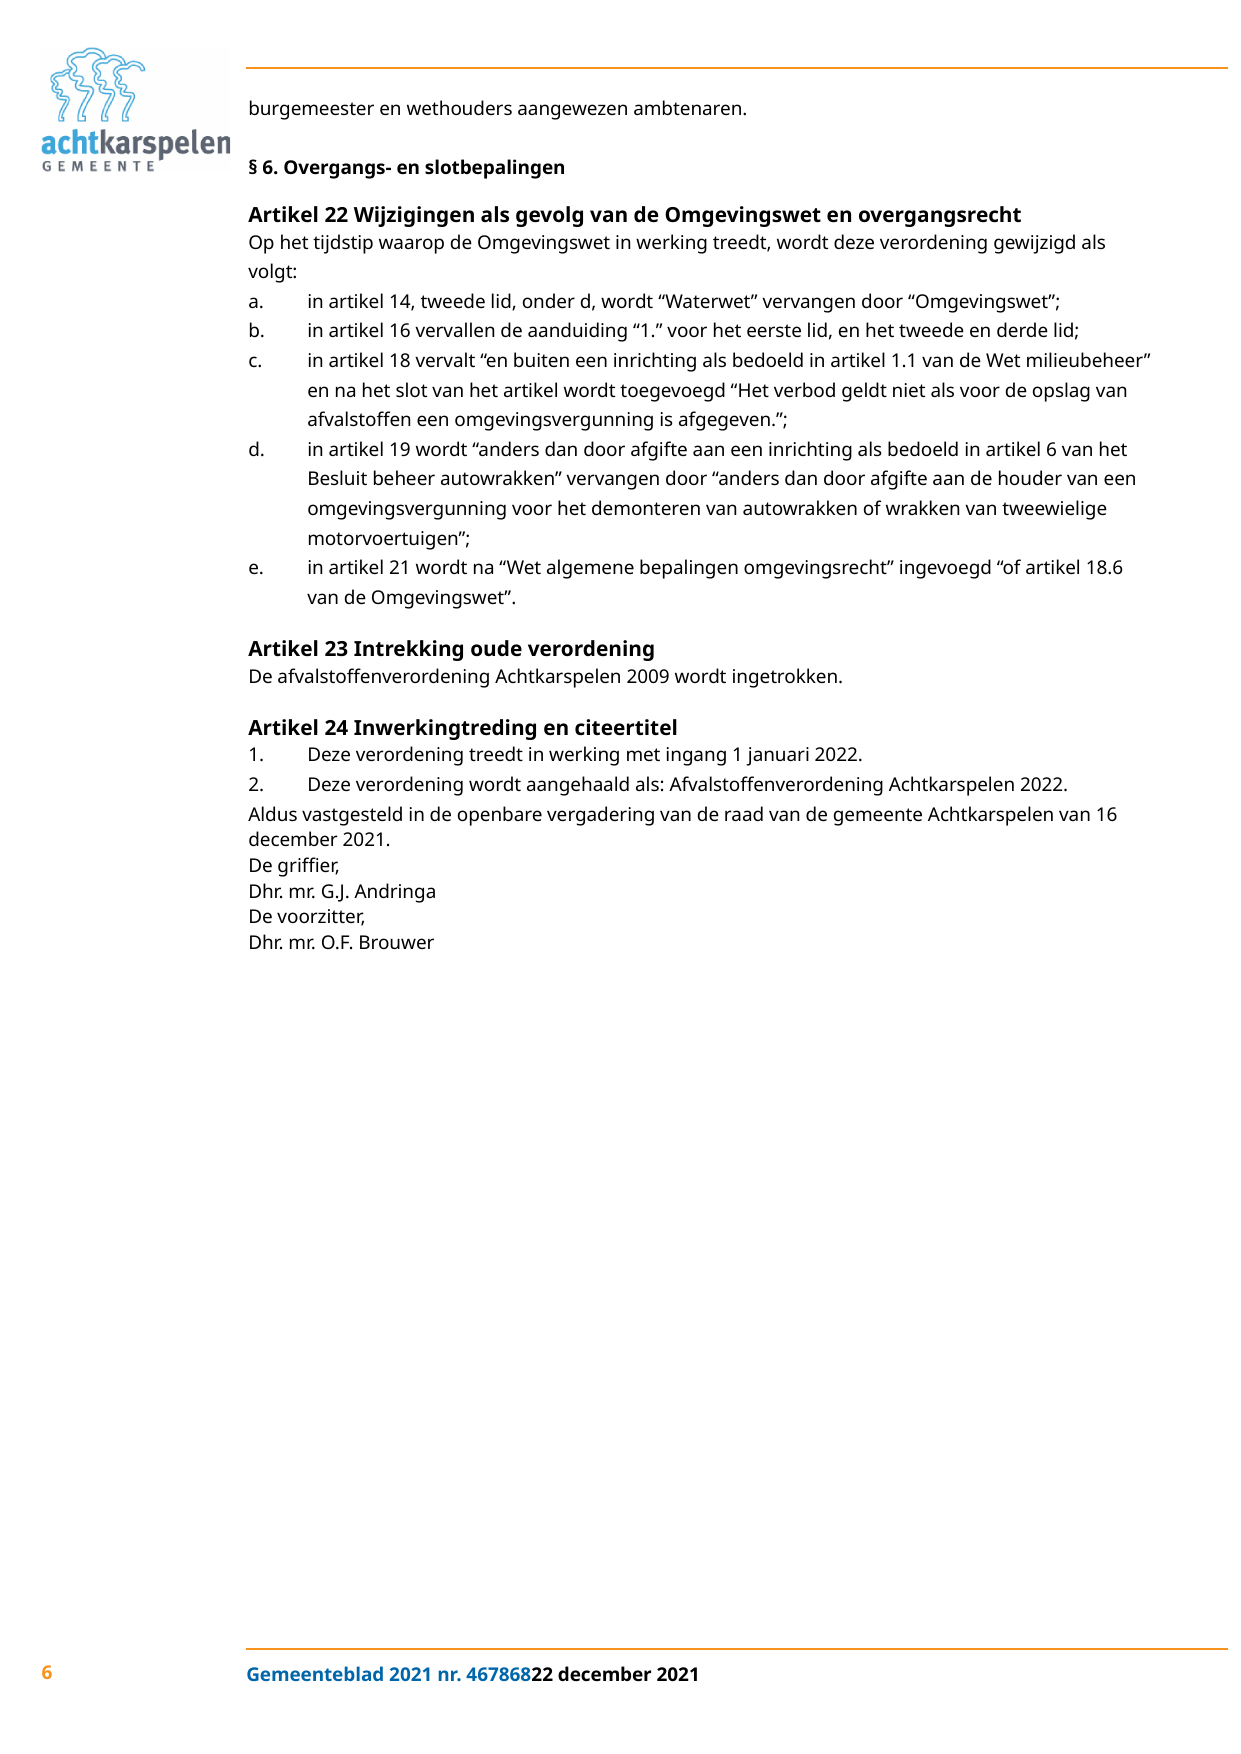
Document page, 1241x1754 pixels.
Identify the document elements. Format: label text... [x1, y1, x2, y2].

list in artikel 16 vervallen de aanduiding “1.” voor het eerste lid, en het tweede en derde lid; [248, 318, 1152, 343]
picture [41, 47, 231, 172]
text Artikel 24 Inwerkingtreding en citeertitel [248, 713, 1152, 742]
text Artikel 23 Intrekking oude verordening [248, 634, 1152, 663]
text De griffier, [248, 852, 1152, 878]
text Dhr. mr. O.F. Brouwer [248, 929, 1152, 955]
text Aldus vastgesteld in de openbare vergadering van de raad van de gemeente Achtkarspelen van 16 december 2021. [248, 801, 1152, 852]
text De voorzitter, [248, 904, 1152, 929]
text Op het tijdstip waarop de Omgevingswet in werking treedt, wordt deze verordening gewijzigd als volgt: [248, 229, 1152, 284]
text Dhr. mr. G.J. Andringa [248, 878, 1152, 904]
list Deze verordening wordt aangehaald als: Afvalstoffenverordening Achtkarspelen 2022. [248, 771, 1152, 797]
text Artikel 22 Wijzigingen als gevolg van de Omgevingswet en overgangsrecht [248, 201, 1152, 229]
list in artikel 21 wordt na “Wet algemene bepalingen omgevingsrecht” ingevoegd “of artikel 18.6 van de Omgevingswet”. [248, 554, 1152, 610]
list in artikel 18 vervalt “en buiten een inrichting als bedoeld in artikel 1.1 van de Wet milieubeheer” en na het slot van het artikel wordt toegevoegd “Het verbod geldt niet als voor de opslag van afvalstoffen een omgevingsvergunning is afgegeven.”; [248, 347, 1152, 432]
text De afvalstoffenverordening Achtkarspelen 2009 wordt ingetrokken. [248, 663, 1152, 688]
text burgemeester en wethouders aangewezen ambtenaren. [248, 95, 1152, 121]
list Deze verordening treedt in werking met ingang 1 januari 2022. [248, 742, 1152, 767]
list in artikel 14, tweede lid, onder d, wordt “Waterwet” vervangen door “Omgevingswet”; [248, 288, 1152, 314]
text § 6. Overgangs- en slotbepalingen [248, 154, 1152, 180]
list in artikel 19 wordt “anders dan door afgifte aan een inrichting als bedoeld in artikel 6 van het Besluit beheer autowrakken” vervangen door “anders dan door afgifte aan de houder van een omgevingsvergunning voor het demonteren van autowrakken of wrakken van tweewielige motorvoertuigen”; [248, 436, 1152, 551]
